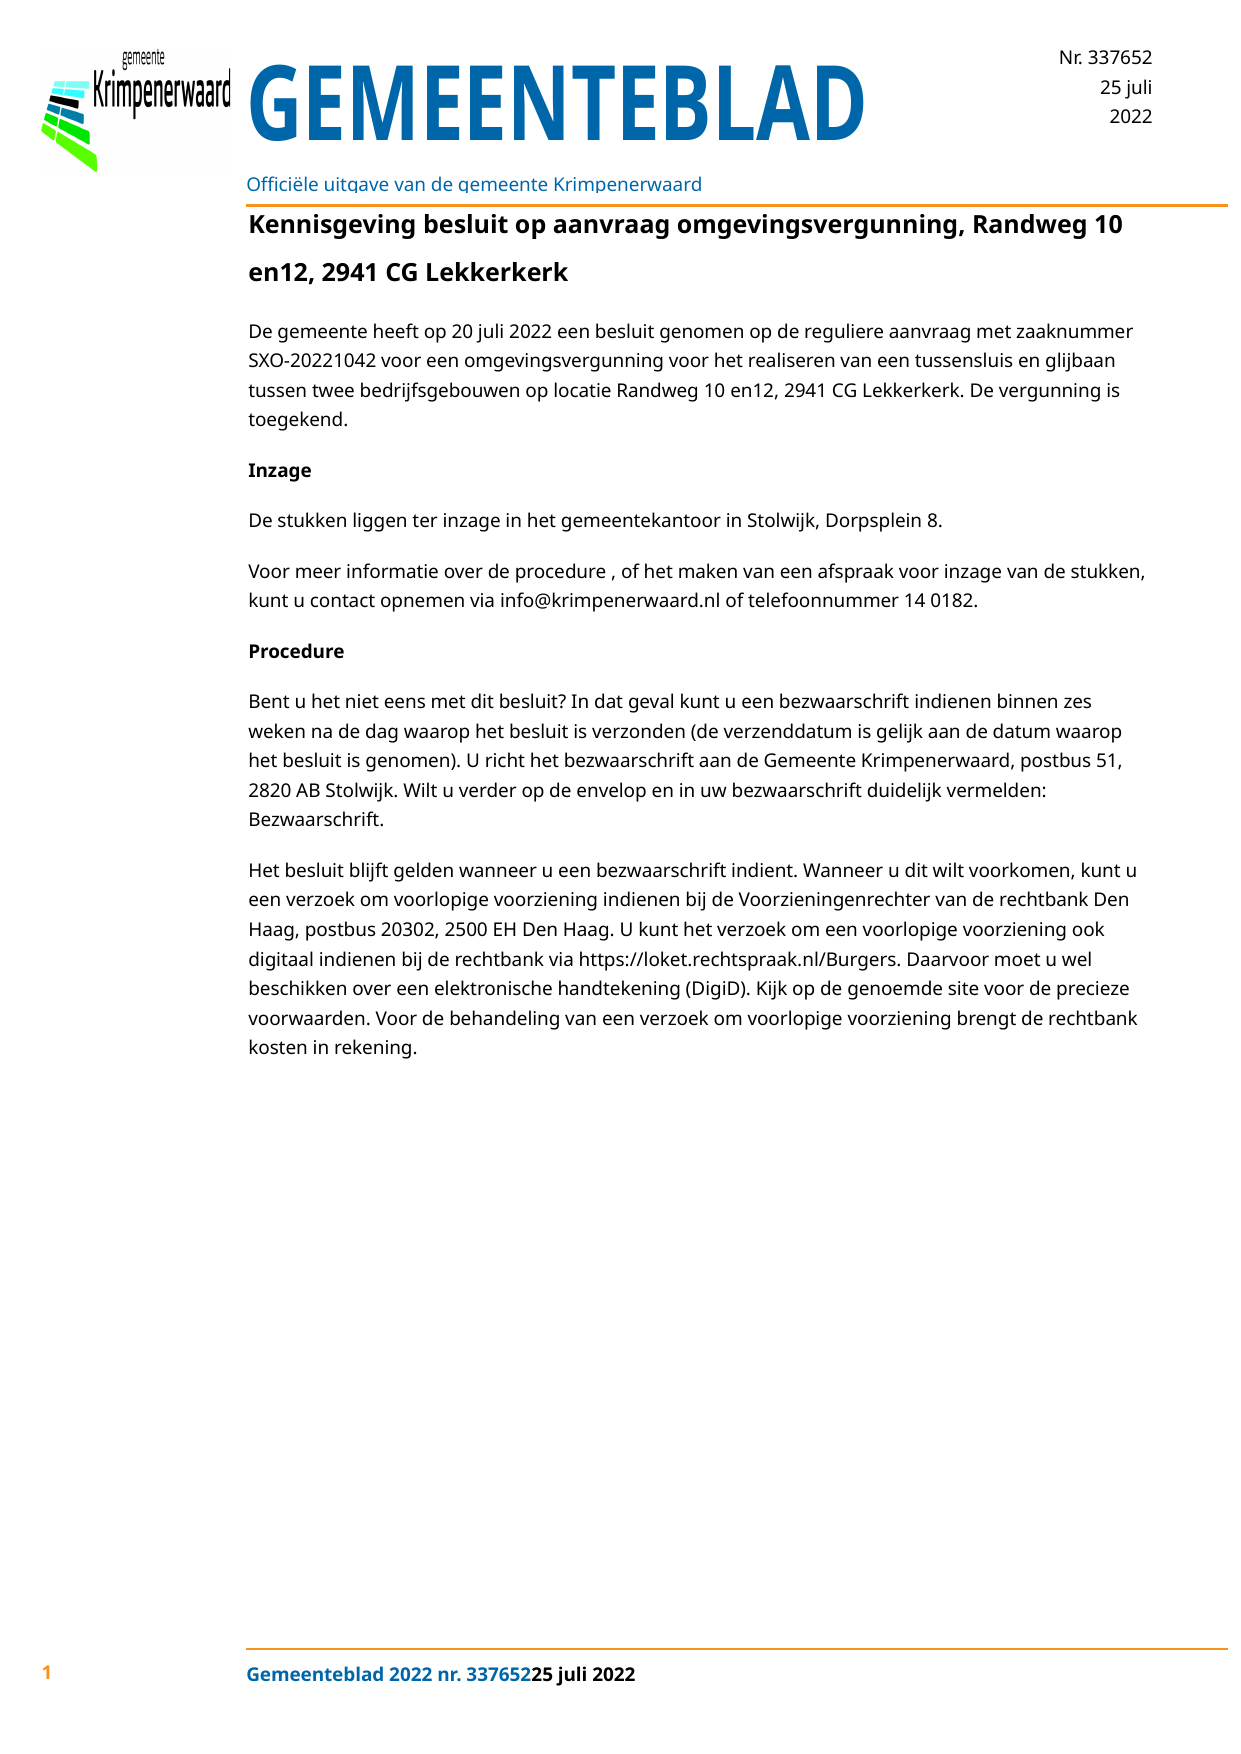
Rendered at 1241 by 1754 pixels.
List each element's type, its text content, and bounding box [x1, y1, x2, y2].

text Inzage [248, 457, 1152, 483]
text Procedure [248, 638, 1152, 664]
text De gemeente heeft op 20 juli 2022 een besluit genomen op de reguliere aanvraag met zaaknummer SXO-20221042 voor een omgevingsvergunning voor het realiseren van een tussensluis en glijbaan tussen twee bedrijfsgebouwen op locatie Randweg 10 en12, 2941 CG Lekkerkerk. De vergunning is toegekend. [248, 318, 1152, 432]
text Het besluit blijft gelden wanneer u een bezwaarschrift indient. Wanneer u dit wilt voorkomen, kunt u een verzoek om voorlopige voorziening indienen bij de Voorzieningenrechter van de rechtbank Den Haag, postbus 20302, 2500 EH Den Haag. U kunt het verzoek om een voorlopige voorziening ook digitaal indienen bij de rechtbank via https://loket.rechtspraak.nl/Burgers. Daarvoor moet u wel beschikken over een elektronische handtekening (DigiD). Kijk op de genoemde site voor de precieze voorwaarden. Voor de behandeling van een verzoek om voorlopige voorziening brengt de rechtbank kosten in rekening. [248, 857, 1152, 1060]
picture [41, 47, 231, 172]
text Voor meer informatie over de procedure , of het maken van een afspraak voor inzage van de stukken, kunt u contact opnemen via info@krimpenerwaard.nl of telefoonnummer 14 0182. [248, 558, 1152, 613]
text De stukken liggen ter inzage in het gemeentekantoor in Stolwijk, Dorpsplein 8. [248, 507, 1152, 533]
text Bent u het niet eens met dit besluit? In dat geval kunt u een bezwaarschrift indienen binnen zes weken na de dag waarop het besluit is verzonden (de verzenddatum is gelijk aan de datum waarop het besluit is genomen). U richt het bezwaarschrift aan de Gemeente Krimpenerwaard, postbus 51, 2820 AB Stolwijk. Wilt u verder op de envelop en in uw bezwaarschrift duidelijk vermelden: Bezwaarschrift. [248, 688, 1152, 832]
text Kennisgeving besluit op aanvraag omgevingsvergunning, Randweg 10 en12, 2941 CG Lekkerkerk [248, 207, 1152, 288]
